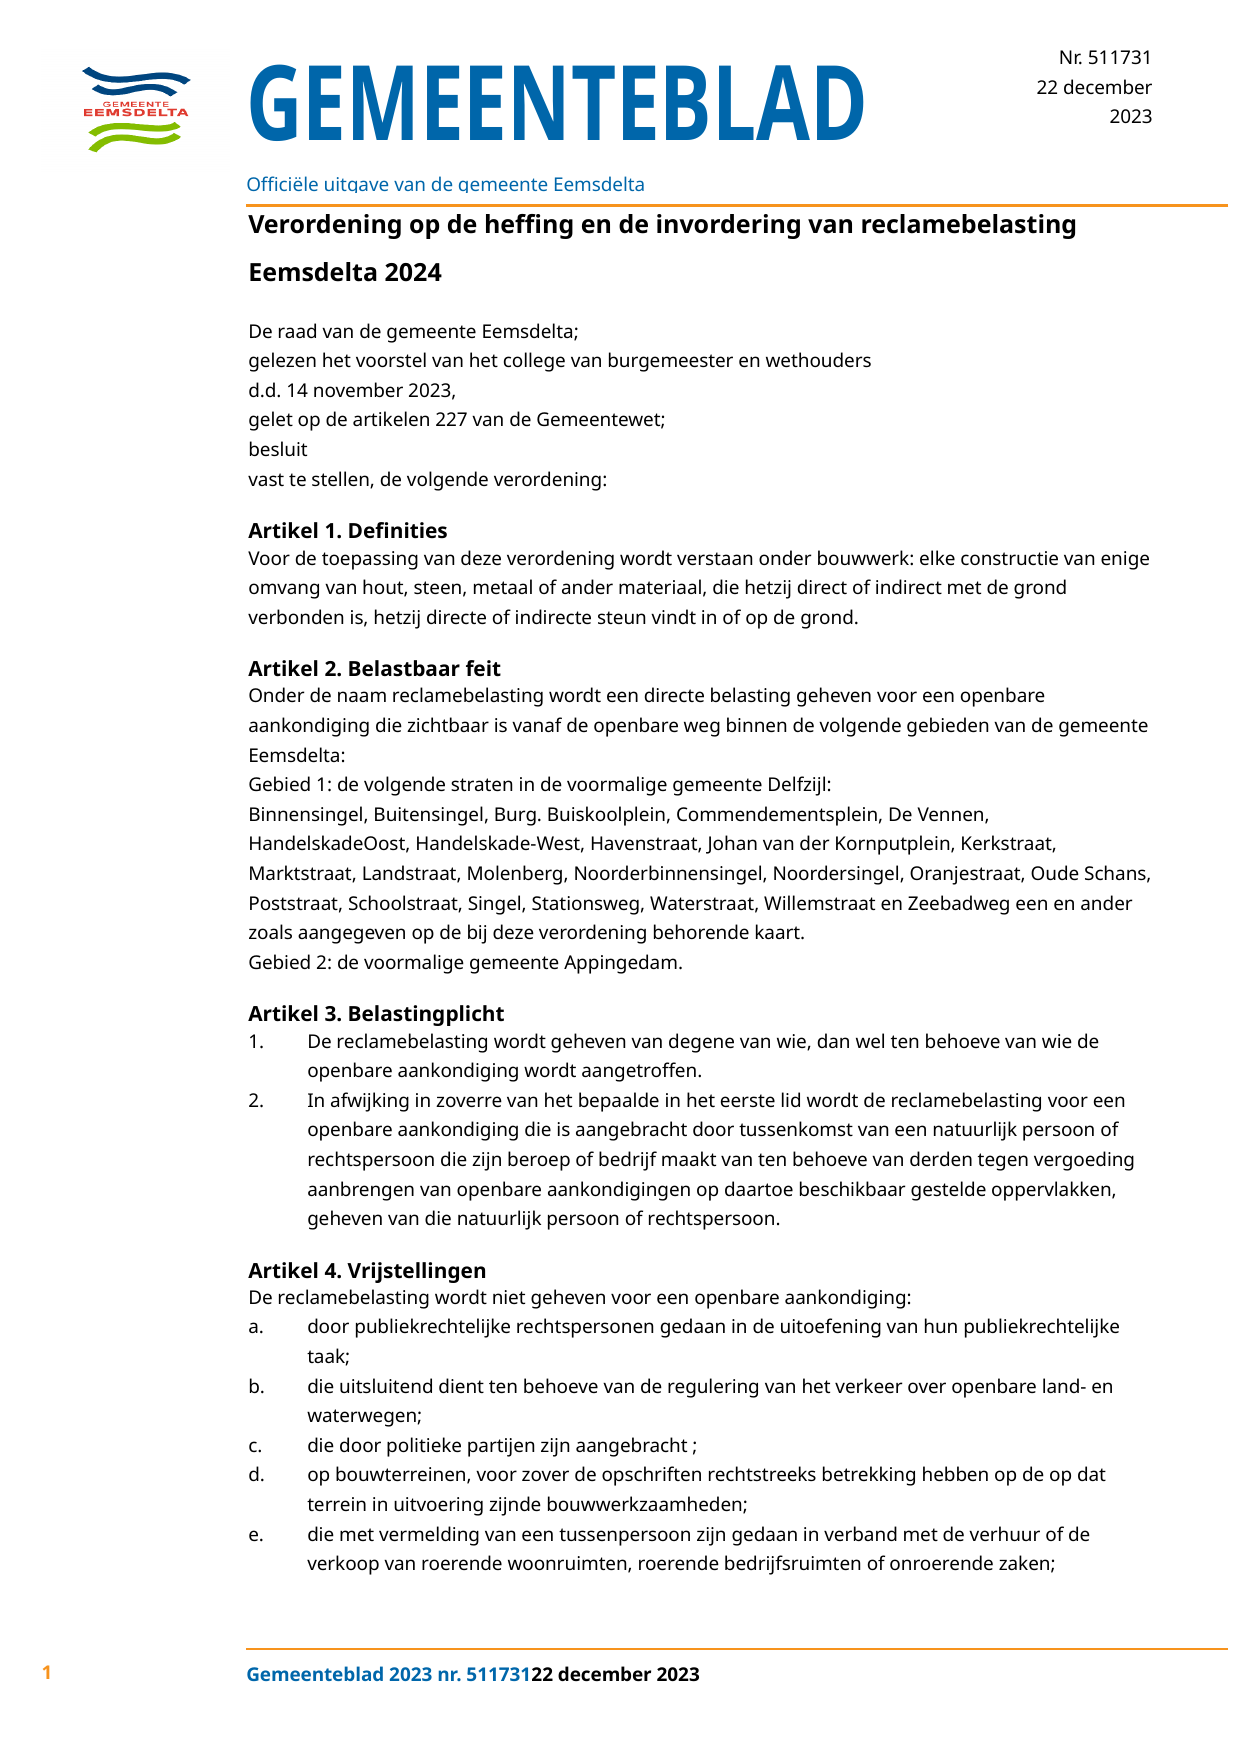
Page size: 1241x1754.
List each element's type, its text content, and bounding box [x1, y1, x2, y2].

text Verordening op de heffing en de invordering van reclamebelasting Eemsdelta 2024 [248, 207, 1152, 288]
text Artikel 1. Definities [248, 516, 1152, 545]
list die door politieke partijen zijn aangebracht ; [248, 1432, 1152, 1458]
text Artikel 3. Belastingplicht [248, 999, 1152, 1028]
text besluit [248, 436, 1152, 462]
text Artikel 2. Belastbaar feit [248, 654, 1152, 683]
list die met vermelding van een tussenpersoon zijn gedaan in verband met de verhuur of de verkoop van roerende woonruimten, roerende bedrijfsruimten of onroerende zaken; [248, 1521, 1152, 1576]
list door publiekrechtelijke rechtspersonen gedaan in de uitoefening van hun publiekrechtelijke taak; [248, 1314, 1152, 1369]
text gelezen het voorstel van het college van burgemeester en wethouders [248, 347, 1152, 373]
picture [41, 47, 231, 172]
text Voor de toepassing van deze verordening wordt verstaan onder bouwwerk: elke constructie van enige omvang van hout, steen, metaal of ander materiaal, die hetzij direct of indirect met de grond verbonden is, hetzij directe of indirecte steun vindt in of op de grond. [248, 545, 1152, 629]
text Gebied 1: de volgende straten in de voormalige gemeente Delfzijl: [248, 771, 1152, 797]
text De reclamebelasting wordt niet geheven voor een openbare aankondiging: [248, 1284, 1152, 1310]
text Artikel 4. Vrijstellingen [248, 1256, 1152, 1284]
text gelet op de artikelen 227 van de Gemeentewet; [248, 407, 1152, 432]
text d.d. 14 november 2023, [248, 377, 1152, 403]
text Binnensingel, Buitensingel, Burg. Buiskoolplein, Commendementsplein, De Vennen, HandelskadeOost, Handelskade-West, Havenstraat, Johan van der Kornputplein, Kerkstraat, Marktstraat, Landstraat, Molenberg, Noorderbinnensingel, Noordersingel, Oranjestraat, Oude Schans, Poststraat, Schoolstraat, Singel, Stationsweg, Waterstraat, Willemstraat en Zeebadweg een en ander zoals aangegeven op de bij deze verordening behorende kaart. [248, 801, 1152, 945]
list De reclamebelasting wordt geheven van degene van wie, dan wel ten behoeve van wie de openbare aankondiging wordt aangetroffen. [248, 1028, 1152, 1083]
text Onder de naam reclamebelasting wordt een directe belasting geheven voor een openbare aankondiging die zichtbaar is vanaf de openbare weg binnen de volgende gebieden van de gemeente Eemsdelta: [248, 683, 1152, 768]
list In afwijking in zoverre van het bepaalde in het eerste lid wordt de reclamebelasting voor een openbare aankondiging die is aangebracht door tussenkomst van een natuurlijk persoon of rechtspersoon die zijn beroep of bedrijf maakt van ten behoeve van derden tegen vergoeding aanbrengen van openbare aankondigingen op daartoe beschikbaar gestelde oppervlakken, geheven van die natuurlijk persoon of rechtspersoon. [248, 1087, 1152, 1231]
list die uitsluitend dient ten behoeve van de regulering van het verkeer over openbare land- en waterwegen; [248, 1373, 1152, 1428]
text De raad van de gemeente Eemsdelta; [248, 318, 1152, 344]
text Gebied 2: de voormalige gemeente Appingedam. [248, 949, 1152, 975]
text vast te stellen, de volgende verordening: [248, 466, 1152, 492]
list op bouwterreinen, voor zover de opschriften rechtstreeks betrekking hebben op de op dat terrein in uitvoering zijnde bouwwerkzaamheden; [248, 1462, 1152, 1517]
